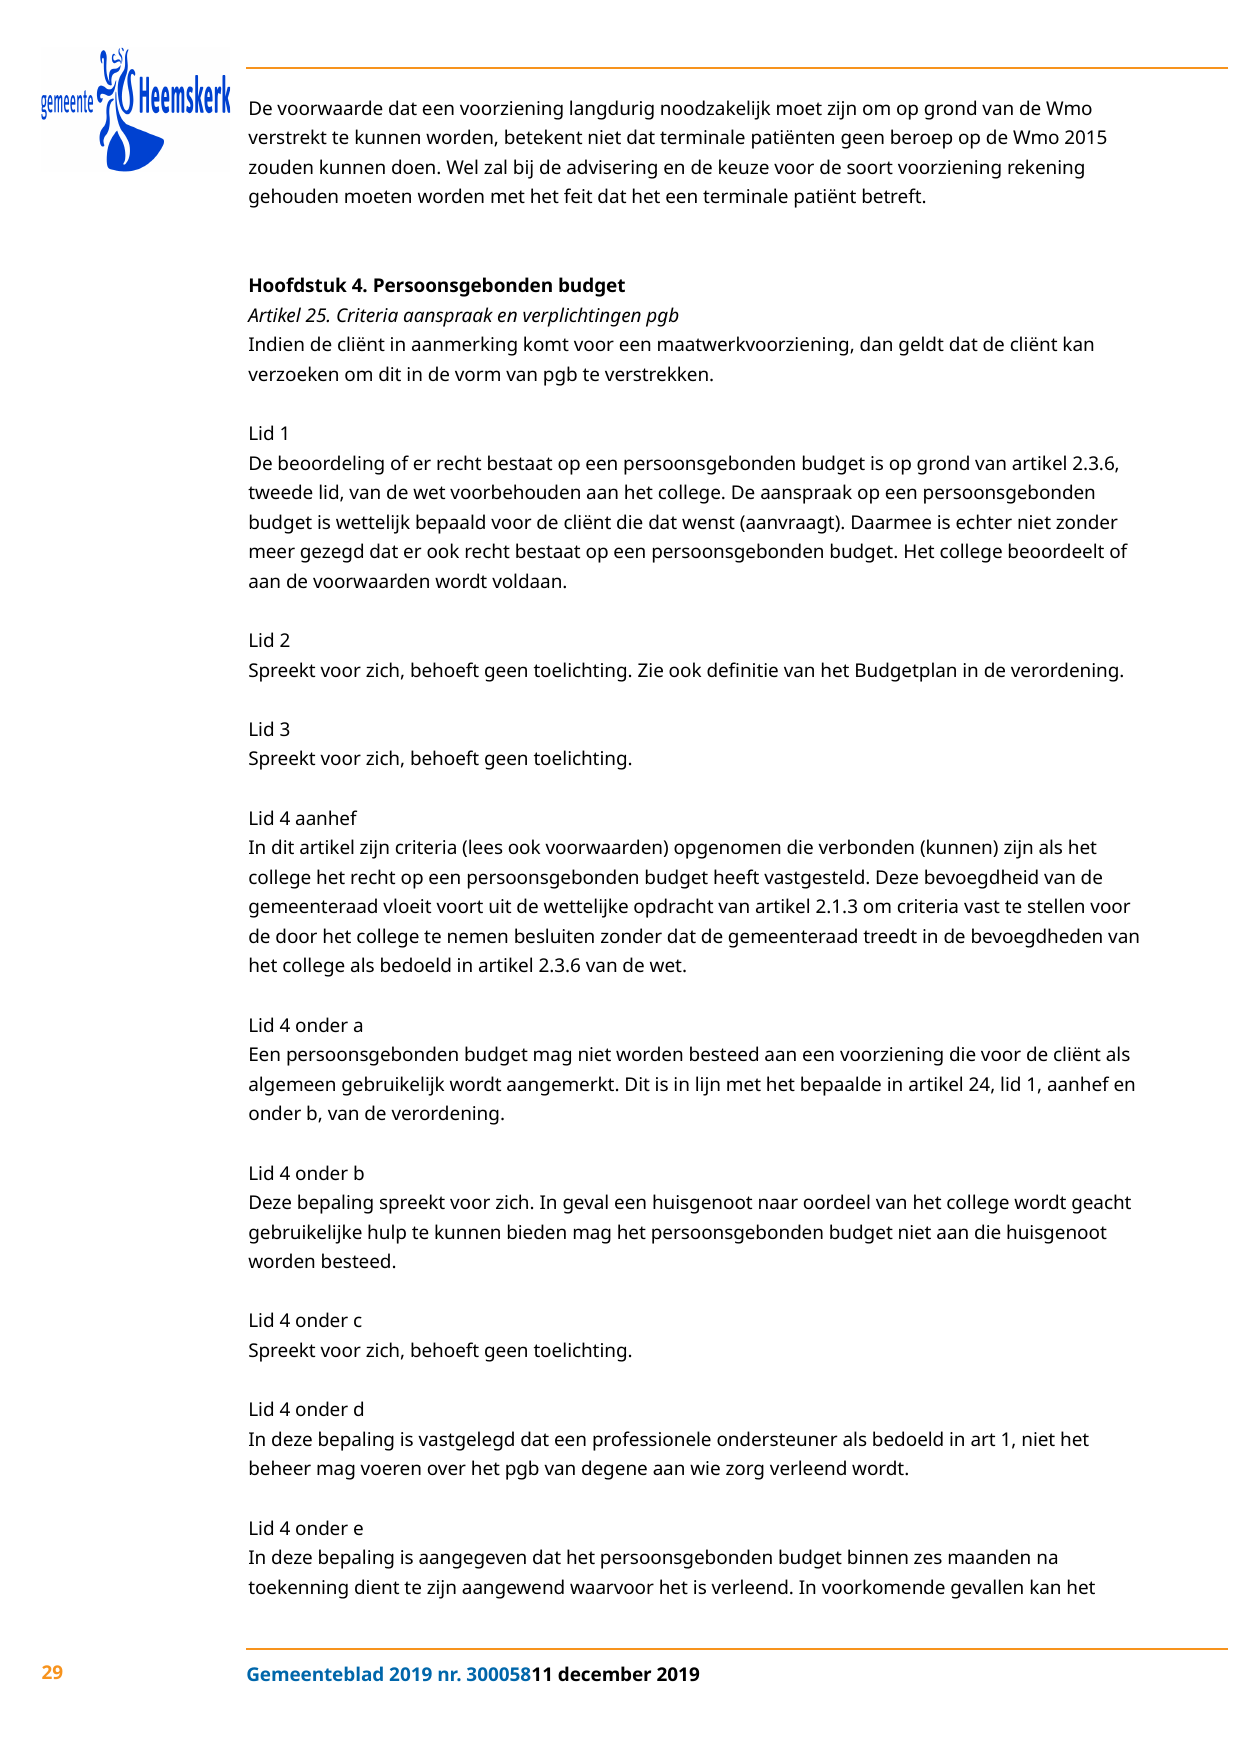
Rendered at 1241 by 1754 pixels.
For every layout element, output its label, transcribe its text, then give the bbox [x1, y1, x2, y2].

text Lid 3 [248, 716, 1152, 742]
text Lid 4 onder c [248, 1308, 1152, 1333]
text De voorwaarde dat een voorziening langdurig noodzakelijk moet zijn om op grond van de Wmo verstrekt te kunnen worden, betekent niet dat terminale patiënten geen beroep op de Wmo 2015 zouden kunnen doen. Wel zal bij de advisering en de keuze voor de soort voorziening rekening gehouden moeten worden met het feit dat het een terminale patiënt betreft. [248, 95, 1152, 209]
text Lid 4 aanhef [248, 805, 1152, 831]
text Lid 2 [248, 627, 1152, 653]
text In deze bepaling is aangegeven dat het persoonsgebonden budget binnen zes maanden na toekenning dient te zijn aangewend waarvoor het is verleend. In voorkomende gevallen kan het [248, 1544, 1152, 1600]
text Artikel 25. Criteria aanspraak en verplichtingen pgb [248, 302, 1152, 328]
text Lid 1 [248, 420, 1152, 446]
text Lid 4 onder e [248, 1515, 1152, 1541]
text Hoofdstuk 4. Persoonsgebonden budget [248, 272, 1152, 298]
picture [41, 47, 231, 172]
text In deze bepaling is vastgelegd dat een professionele ondersteuner als bedoeld in art 1, niet het beheer mag voeren over het pgb van degene aan wie zorg verleend wordt. [248, 1426, 1152, 1481]
text De beoordeling of er recht bestaat op een persoonsgebonden budget is op grond van artikel 2.3.6, tweede lid, van de wet voorbehouden aan het college. De aanspraak op een persoonsgebonden budget is wettelijk bepaald voor de cliënt die dat wenst (aanvraagt). Daarmee is echter niet zonder meer gezegd dat er ook recht bestaat op een persoonsgebonden budget. Het college beoordeelt of aan de voorwaarden wordt voldaan. [248, 450, 1152, 594]
text Lid 4 onder a [248, 1012, 1152, 1038]
text Spreekt voor zich, behoeft geen toelichting. [248, 746, 1152, 771]
text Deze bepaling spreekt voor zich. In geval een huisgenoot naar oordeel van het college wordt geacht gebruikelijke hulp te kunnen bieden mag het persoonsgebonden budget niet aan die huisgenoot worden besteed. [248, 1189, 1152, 1274]
text Spreekt voor zich, behoeft geen toelichting. [248, 1337, 1152, 1363]
text Lid 4 onder b [248, 1160, 1152, 1186]
text Indien de cliënt in aanmerking komt voor een maatwerkvoorziening, dan geldt dat de cliënt kan verzoeken om dit in de vorm van pgb te verstrekken. [248, 331, 1152, 387]
text Spreekt voor zich, behoeft geen toelichting. Zie ook definitie van het Budgetplan in de verordening. [248, 657, 1152, 683]
text Lid 4 onder d [248, 1396, 1152, 1422]
text Een persoonsgebonden budget mag niet worden besteed aan een voorziening die voor de cliënt als algemeen gebruikelijk wordt aangemerkt. Dit is in lijn met het bepaalde in artikel 24, lid 1, aanhef en onder b, van de verordening. [248, 1041, 1152, 1126]
text In dit artikel zijn criteria (lees ook voorwaarden) opgenomen die verbonden (kunnen) zijn als het college het recht op een persoonsgebonden budget heeft vastgesteld. Deze bevoegdheid van de gemeenteraad vloeit voort uit de wettelijke opdracht van artikel 2.1.3 om criteria vast te stellen voor de door het college te nemen besluiten zonder dat de gemeenteraad treedt in de bevoegdheden van het college als bedoeld in artikel 2.3.6 van de wet. [248, 834, 1152, 978]
